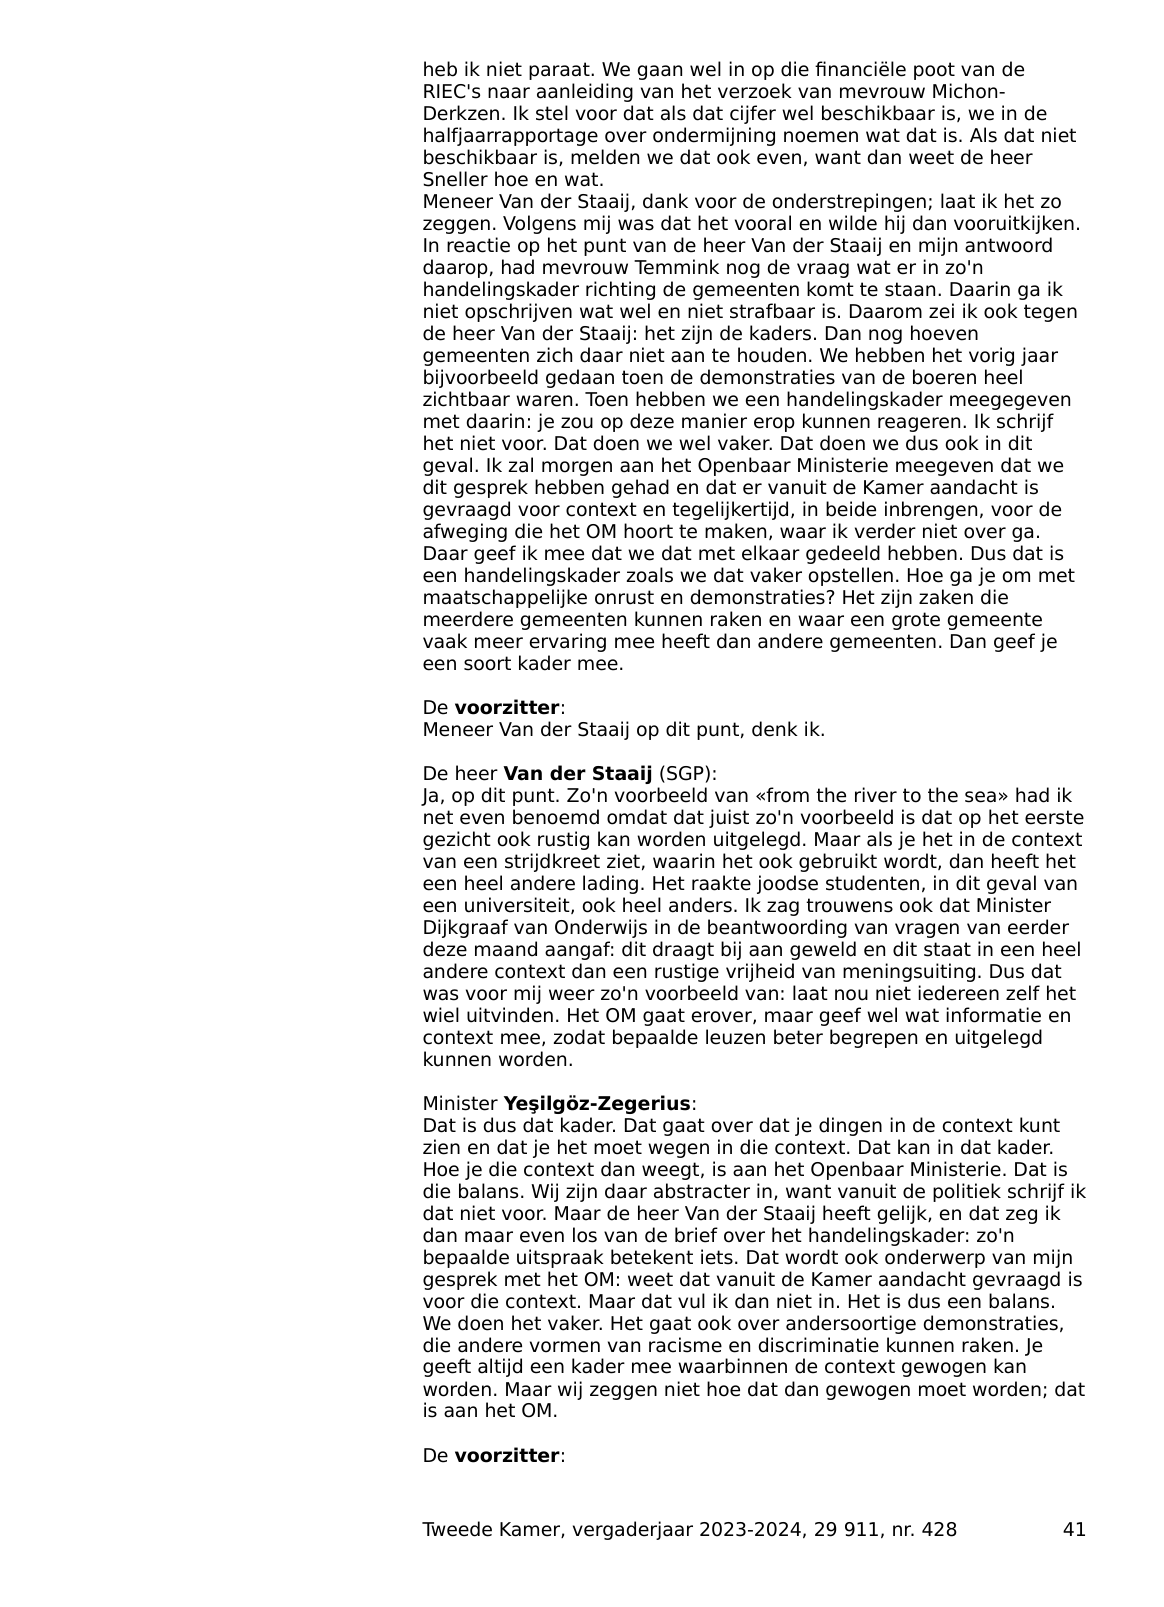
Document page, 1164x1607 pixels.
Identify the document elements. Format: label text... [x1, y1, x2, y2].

text De voorzitter: [422, 697, 1087, 719]
text Dat is dus dat kader. Dat gaat over dat je dingen in de context kunt zien en dat je het moet wegen in die context. Dat kan in dat kader. Hoe je die context dan weegt, is aan het Openbaar Ministerie. Dat is die balans. Wij zijn daar abstracter in, want vanuit de politiek schrijf ik dat niet voor. Maar de heer Van der Staaij heeft gelijk, en dat zeg ik dan maar even los van de brief over het handelingskader: zo'n bepaalde uitspraak betekent iets. Dat wordt ook onderwerp van mijn gesprek met het OM: weet dat vanuit de Kamer aandacht gevraagd is voor die context. Maar dat vul ik dan niet in. Het is dus een balans. We doen het vaker. Het gaat ook over andersoortige demonstraties, die andere vormen van racisme en discriminatie kunnen raken. Je geeft altijd een kader mee waarbinnen de context gewogen kan worden. Maar wij zeggen niet hoe dat dan gewogen moet worden; dat is aan het OM. [422, 1115, 1087, 1422]
text Ja, op dit punt. Zo'n voorbeeld van «from the river to the sea» had ik net even benoemd omdat dat juist zo'n voorbeeld is dat op het eerste gezicht ook rustig kan worden uitgelegd. Maar als je het in de context van een strijdkreet ziet, waarin het ook gebruikt wordt, dan heeft het een heel andere lading. Het raakte joodse studenten, in dit geval van een universiteit, ook heel anders. Ik zag trouwens ook dat Minister Dijkgraaf van Onderwijs in de beantwoording van vragen van eerder deze maand aangaf: dit draagt bij aan geweld en dit staat in een heel andere context dan een rustige vrijheid van meningsuiting. Dus dat was voor mij weer zo'n voorbeeld van: laat nou niet iedereen zelf het wiel uitvinden. Het OM gaat erover, maar geef wel wat informatie en context mee, zodat bepaalde leuzen beter begrepen en uitgelegd kunnen worden. [422, 785, 1087, 1071]
text Meneer Van der Staaij op dit punt, denk ik. [422, 719, 1087, 741]
text Meneer Van der Staaij, dank voor de onderstrepingen; laat ik het zo zeggen. Volgens mij was dat het vooral en wilde hij dan vooruitkijken. [422, 191, 1087, 235]
text De heer Van der Staaij (SGP): [422, 763, 1087, 785]
text heb ik niet paraat. We gaan wel in op die financiële poot van de RIEC's naar aanleiding van het verzoek van mevrouw Michon-Derkzen. Ik stel voor dat als dat cijfer wel beschikbaar is, we in de halfjaarrapportage over ondermijning noemen wat dat is. Als dat niet beschikbaar is, melden we dat ook even, want dan weet de heer Sneller hoe en wat. [422, 59, 1087, 191]
text De voorzitter: [422, 1444, 1087, 1467]
text In reactie op het punt van de heer Van der Staaij en mijn antwoord daarop, had mevrouw Temmink nog de vraag wat er in zo'n handelingskader richting de gemeenten komt te staan. Daarin ga ik niet opschrijven wat wel en niet strafbaar is. Daarom zei ik ook tegen de heer Van der Staaij: het zijn de kaders. Dan nog hoeven gemeenten zich daar niet aan te houden. We hebben het vorig jaar bijvoorbeeld gedaan toen de demonstraties van de boeren heel zichtbaar waren. Toen hebben we een handelingskader meegegeven met daarin: je zou op deze manier erop kunnen reageren. Ik schrijf het niet voor. Dat doen we wel vaker. Dat doen we dus ook in dit geval. Ik zal morgen aan het Openbaar Ministerie meegeven dat we dit gesprek hebben gehad en dat er vanuit de Kamer aandacht is gevraagd voor context en tegelijkertijd, in beide inbrengen, voor de afweging die het OM hoort te maken, waar ik verder niet over ga. Daar geef ik mee dat we dat met elkaar gedeeld hebben. Dus dat is een handelingskader zoals we dat vaker opstellen. Hoe ga je om met maatschappelijke onrust en demonstraties? Het zijn zaken die meerdere gemeenten kunnen raken en waar een grote gemeente vaak meer ervaring mee heeft dan andere gemeenten. Dan geef je een soort kader mee. [422, 235, 1087, 674]
text Minister Yeşilgöz-Zegerius: [422, 1093, 1087, 1115]
